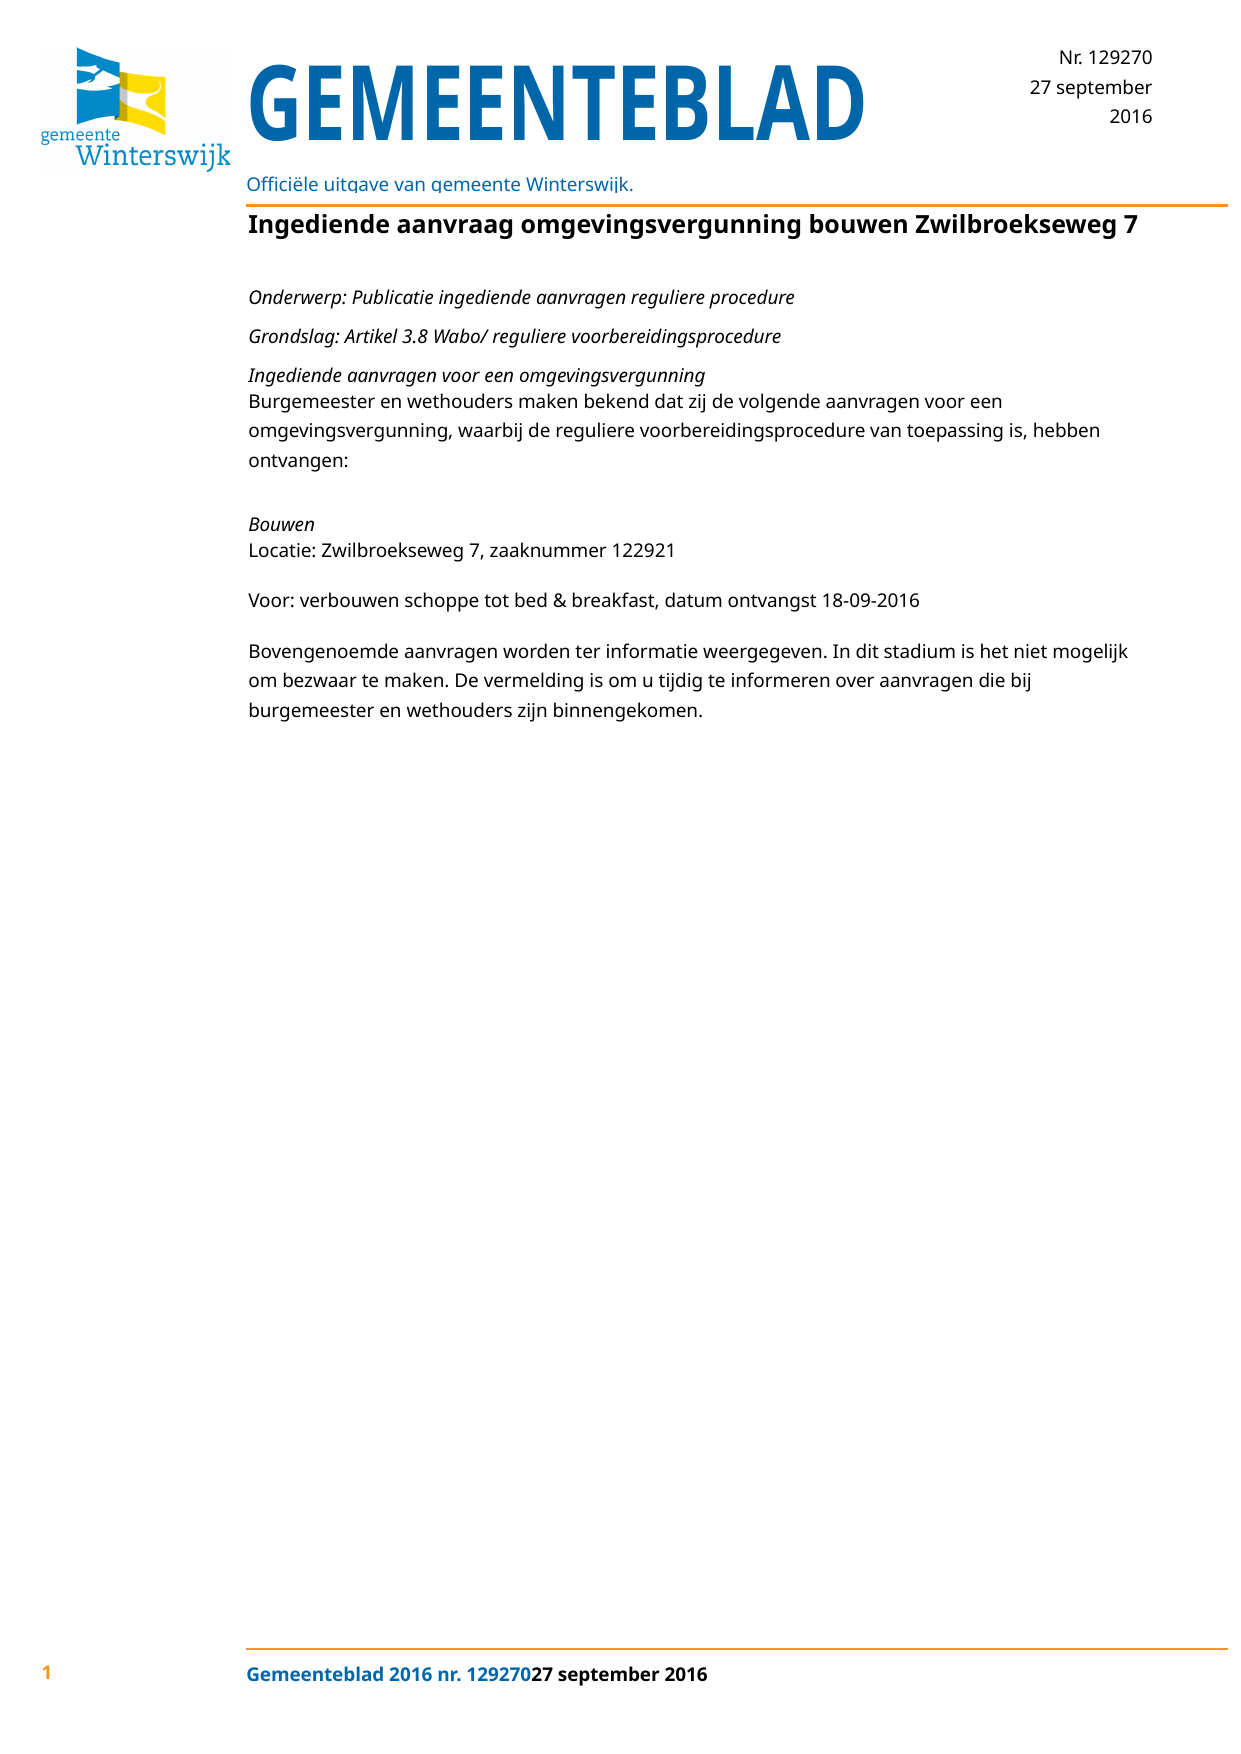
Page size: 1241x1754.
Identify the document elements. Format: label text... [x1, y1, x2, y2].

text Grondslag: Artikel 3.8 Wabo/ reguliere voorbereidingsprocedure [248, 323, 1152, 349]
text Bovengenoemde aanvragen worden ter informatie weergegeven. In dit stadium is het niet mogelijk om bezwaar te maken. De vermelding is om u tijdig te informeren over aanvragen die bij burgemeester en wethouders zijn binnengekomen. [248, 638, 1152, 723]
picture [225, 153, 231, 162]
text Onderwerp: Publicatie ingediende aanvragen reguliere procedure [248, 284, 1152, 309]
picture [41, 47, 231, 172]
text Ingediende aanvragen voor een omgevingsvergunning [248, 362, 1152, 388]
text Ingediende aanvraag omgevingsvergunning bouwen Zwilbroekseweg 7 [248, 207, 1152, 241]
text Voor: verbouwen schoppe tot bed & breakfast, datum ontvangst 18-09-2016 [248, 587, 1152, 613]
text Locatie: Zwilbroekseweg 7, zaaknummer 122921 [248, 537, 1152, 563]
text Burgemeester en wethouders maken bekend dat zij de volgende aanvragen voor een omgevingsvergunning, waarbij de reguliere voorbereidingsprocedure van toepassing is, hebben ontvangen: [248, 388, 1152, 473]
text Bouwen [248, 511, 1152, 537]
